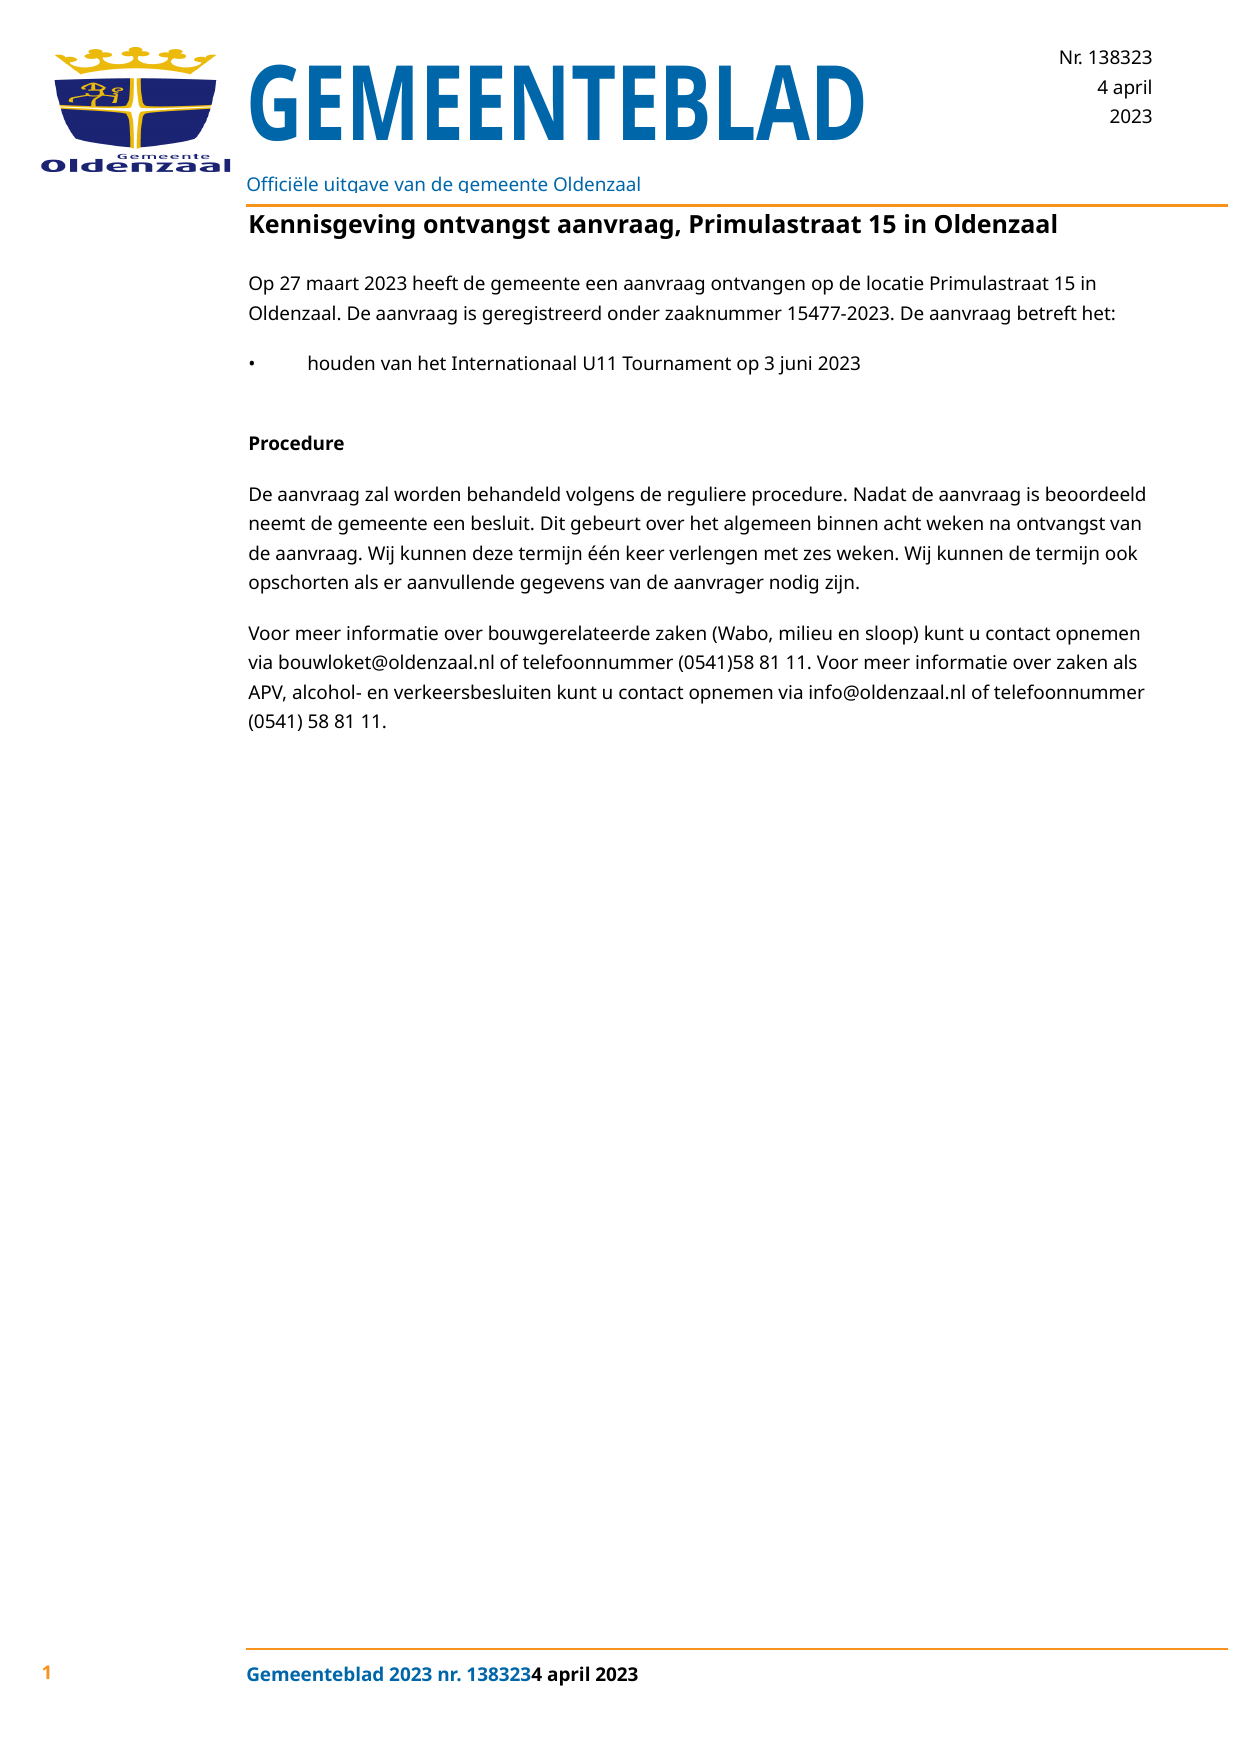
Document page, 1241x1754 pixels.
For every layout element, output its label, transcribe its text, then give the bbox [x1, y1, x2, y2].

text Op 27 maart 2023 heeft de gemeente een aanvraag ontvangen op de locatie Primulastraat 15 in Oldenzaal. De aanvraag is geregistreerd onder zaaknummer 15477-2023. De aanvraag betreft het: [248, 270, 1152, 326]
text De aanvraag zal worden behandeld volgens de reguliere procedure. Nadat de aanvraag is beoordeeld neemt de gemeente een besluit. Dit gebeurt over het algemeen binnen acht weken na ontvangst van de aanvraag. Wij kunnen deze termijn één keer verlengen met zes weken. Wij kunnen de termijn ook opschorten als er aanvullende gegevens van de aanvrager nodig zijn. [248, 481, 1152, 595]
text Voor meer informatie over bouwgerelateerde zaken (Wabo, milieu en sloop) kunt u contact opnemen via bouwloket@oldenzaal.nl of telefoonnummer (0541)58 81 11. Voor meer informatie over zaken als APV, alcohol- en verkeersbesluiten kunt u contact opnemen via info@oldenzaal.nl of telefoonnummer (0541) 58 81 11. [248, 620, 1152, 734]
text Kennisgeving ontvangst aanvraag, Primulastraat 15 in Oldenzaal [248, 207, 1152, 241]
text Procedure [248, 430, 1152, 456]
picture [41, 47, 231, 172]
list houden van het Internationaal U11 Tournament op 3 juni 2023 [248, 350, 1152, 376]
